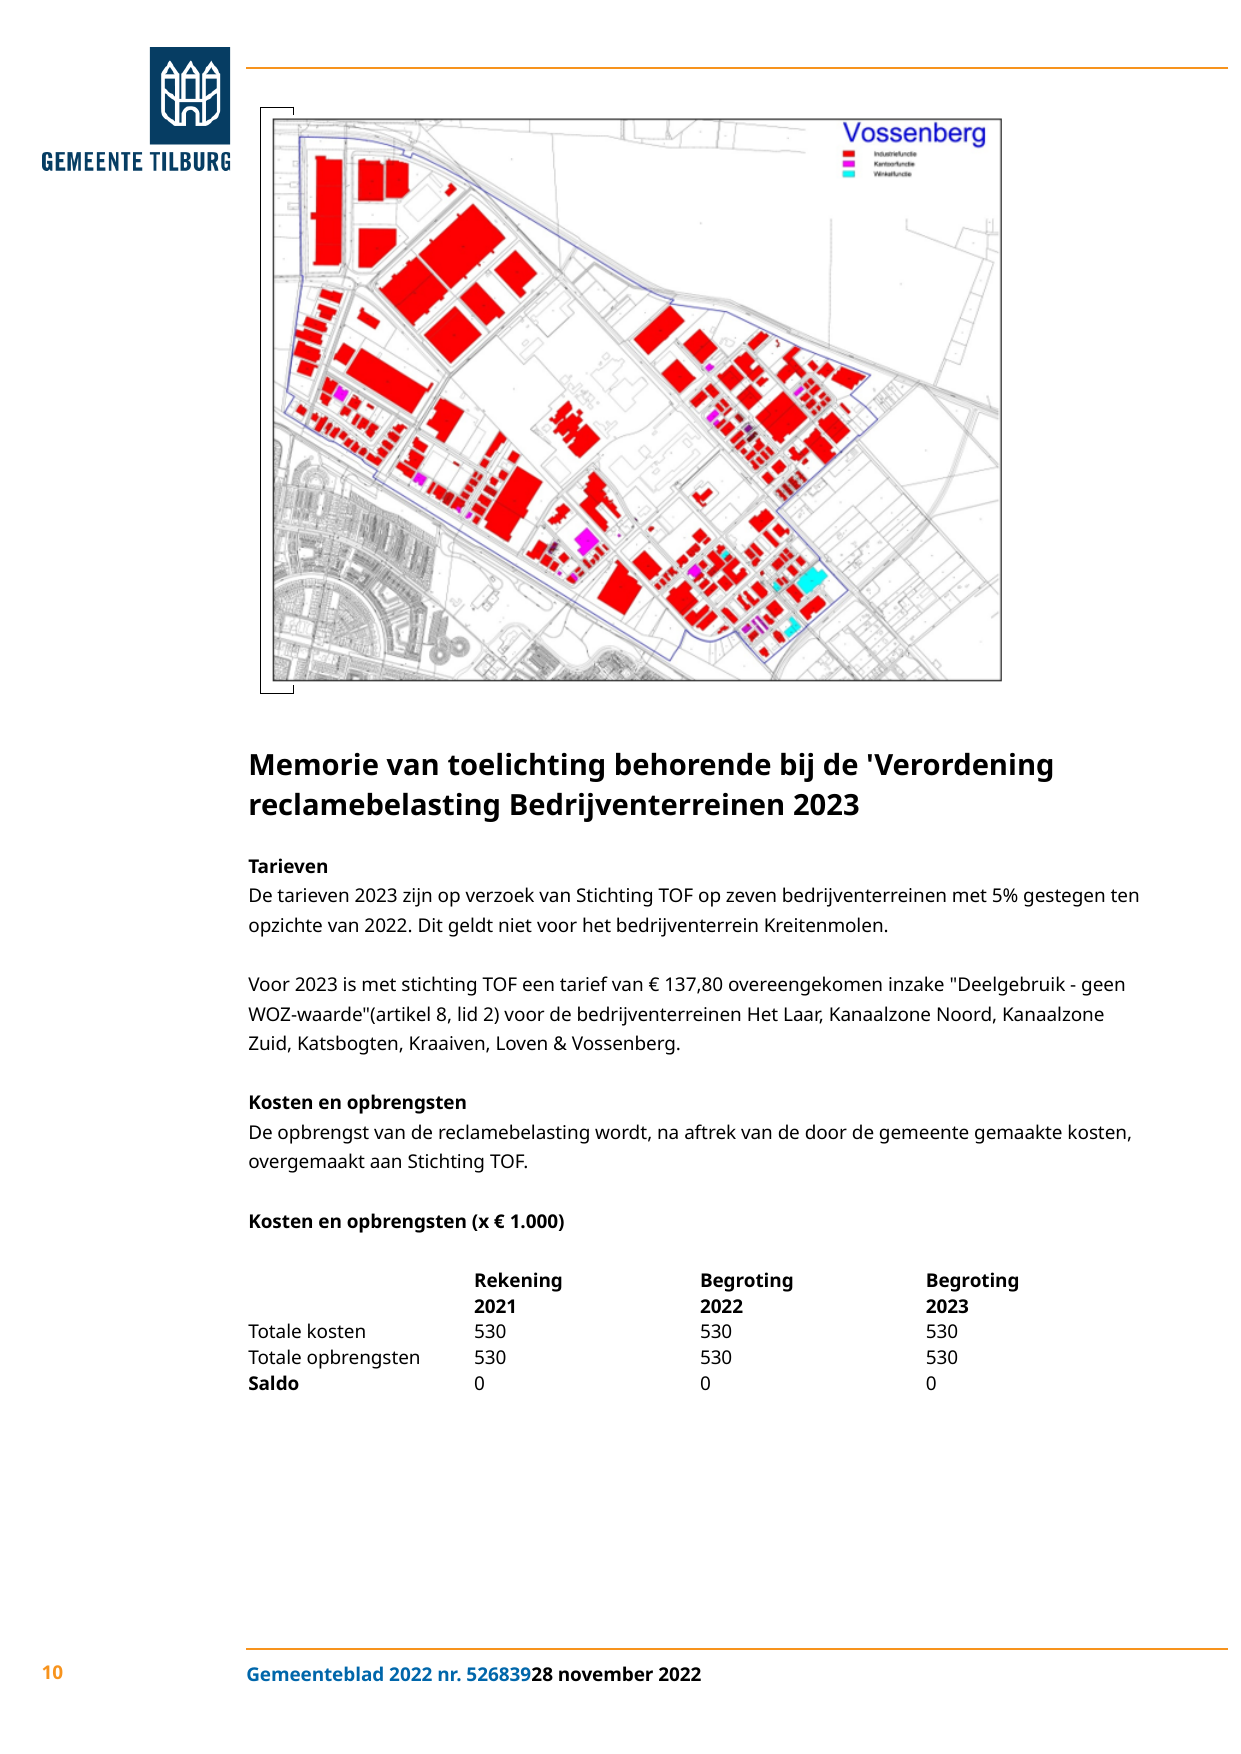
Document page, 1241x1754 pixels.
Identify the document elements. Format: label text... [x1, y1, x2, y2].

picture [268, 115, 1008, 685]
text De opbrengst van de reclamebelasting wordt, na aftrek van de door de gemeente gemaakte kosten, overgemaakt aan Stichting TOF. [248, 1119, 1152, 1174]
table_cell 2022 [700, 1293, 926, 1318]
table_cell Totale kosten [248, 1319, 474, 1344]
table_cell 2021 [474, 1293, 700, 1318]
text De tarieven 2023 zijn op verzoek van Stichting TOF op zeven bedrijventerreinen met 5% gestegen ten opzichte van 2022. Dit geldt niet voor het bedrijventerrein Kreitenmolen. [248, 882, 1152, 938]
table_cell 530 [700, 1319, 926, 1344]
table_header Rekening [474, 1267, 700, 1293]
text Memorie van toelichting behorende bij de 'Verordening reclamebelasting Bedrijventerreinen 2023 [248, 744, 1152, 824]
table_cell 0 [700, 1370, 926, 1396]
table_cell 0 [926, 1370, 1152, 1396]
picture [41, 47, 231, 172]
table_cell 530 [926, 1344, 1152, 1370]
table_cell 0 [474, 1370, 700, 1396]
table_cell Totale opbrengsten [248, 1344, 474, 1370]
table_cell 530 [926, 1319, 1152, 1344]
table_header Begroting [700, 1267, 926, 1293]
text Kosten en opbrengsten (x € 1.000) [248, 1208, 1152, 1233]
text Tarieven [248, 853, 1152, 878]
table_cell 530 [474, 1344, 700, 1370]
table_cell [248, 1293, 474, 1318]
table_cell 2023 [926, 1293, 1152, 1318]
text Voor 2023 is met stichting TOF een tarief van € 137,80 overeengekomen inzake "Deelgebruik - geen WOZ-waarde"(artikel 8, lid 2) voor de bedrijventerreinen Het Laar, Kanaalzone Noord, Kanaalzone Zuid, Katsbogten, Kraaiven, Loven & Vossenberg. [248, 971, 1152, 1056]
table_cell 530 [474, 1319, 700, 1344]
text Kosten en opbrengsten [248, 1089, 1152, 1115]
table_cell Saldo [248, 1370, 474, 1396]
table_cell 530 [700, 1344, 926, 1370]
table_header Begroting [926, 1267, 1152, 1293]
table_header [248, 1267, 474, 1293]
